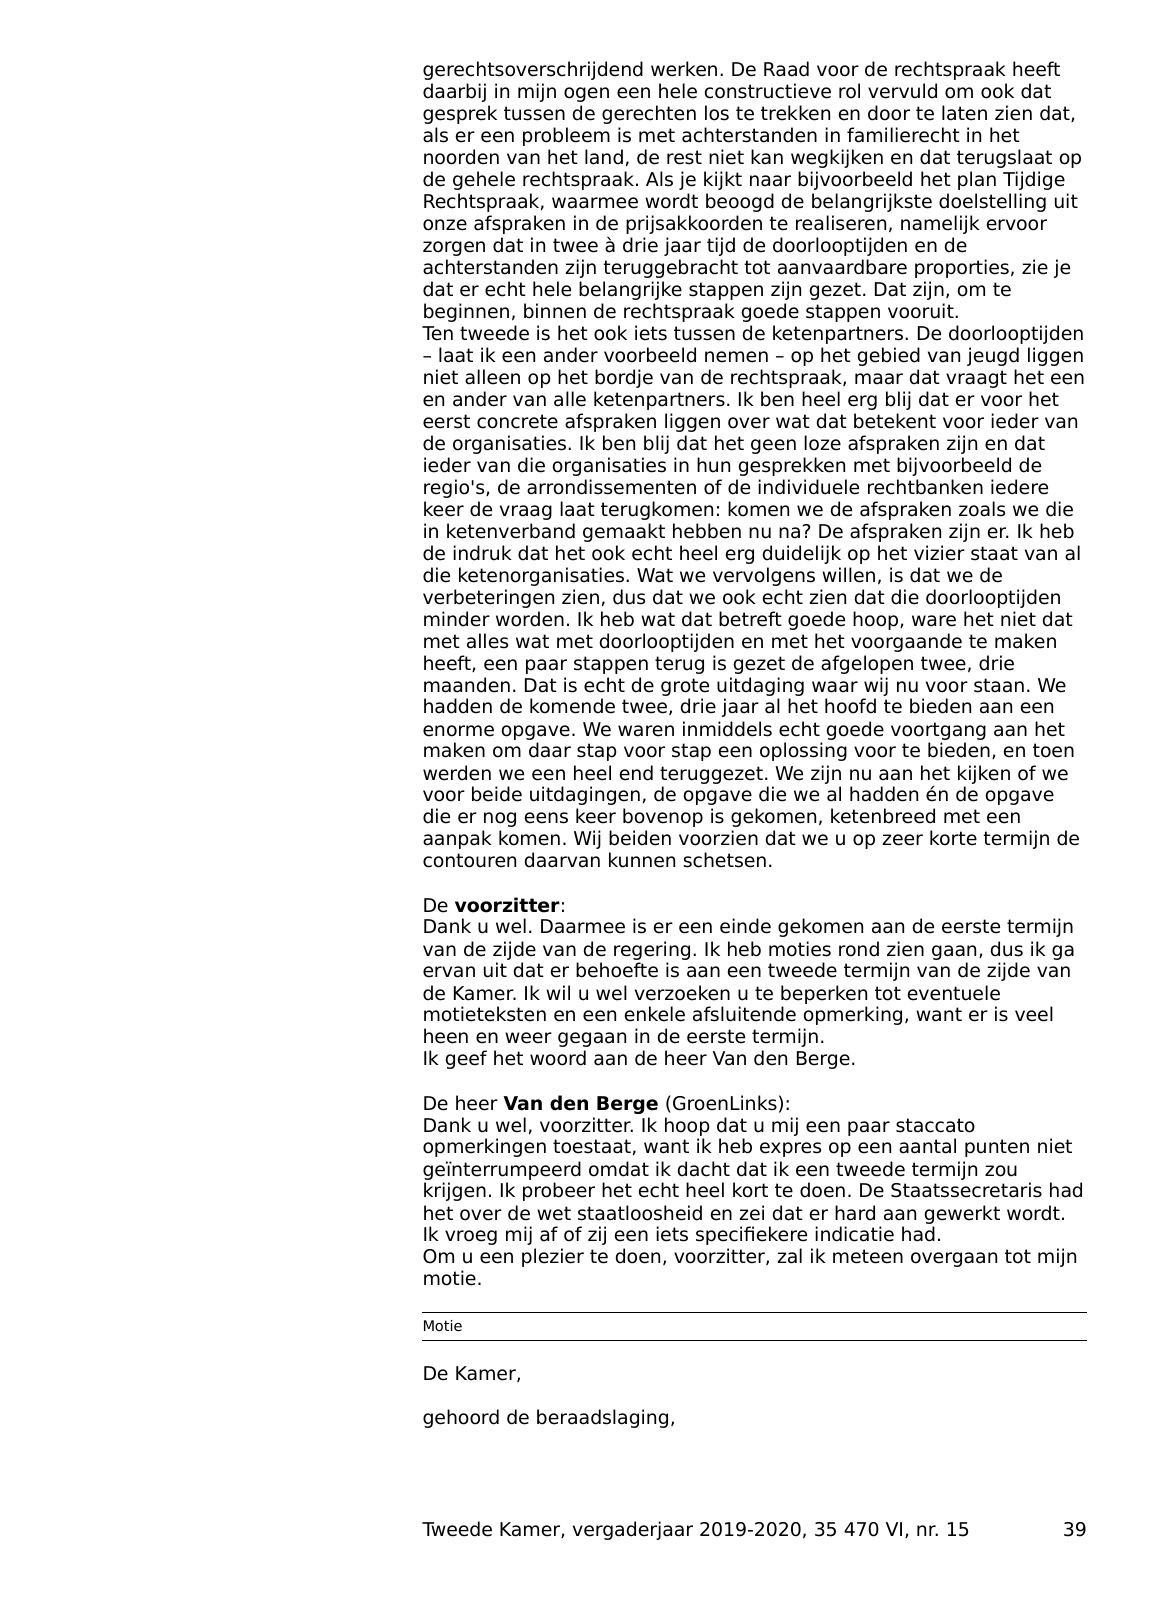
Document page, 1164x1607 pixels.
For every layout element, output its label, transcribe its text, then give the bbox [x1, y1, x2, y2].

table_header Motie [422, 1313, 1087, 1339]
text gerechtsoverschrijdend werken. De Raad voor de rechtspraak heeft daarbij in mijn ogen een hele constructieve rol vervuld om ook dat gesprek tussen de gerechten los te trekken en door te laten zien dat, als er een probleem is met achterstanden in familierecht in het noorden van het land, de rest niet kan wegkijken en dat terugslaat op de gehele rechtspraak. Als je kijkt naar bijvoorbeeld het plan Tijdige Rechtspraak, waarmee wordt beoogd de belangrijkste doelstelling uit onze afspraken in de prijsakkoorden te realiseren, namelijk ervoor zorgen dat in twee à drie jaar tijd de doorlooptijden en de achterstanden zijn teruggebracht tot aanvaardbare proporties, zie je dat er echt hele belangrijke stappen zijn gezet. Dat zijn, om te beginnen, binnen de rechtspraak goede stappen vooruit. [422, 59, 1087, 323]
text Ten tweede is het ook iets tussen de ketenpartners. De doorlooptijden – laat ik een ander voorbeeld nemen – op het gebied van jeugd liggen niet alleen op het bordje van de rechtspraak, maar dat vraagt het een en ander van alle ketenpartners. Ik ben heel erg blij dat er voor het eerst concrete afspraken liggen over wat dat betekent voor ieder van de organisaties. Ik ben blij dat het geen loze afspraken zijn en dat ieder van die organisaties in hun gesprekken met bijvoorbeeld de regio's, de arrondissementen of de individuele rechtbanken iedere keer de vraag laat terugkomen: komen we de afspraken zoals we die in ketenverband gemaakt hebben nu na? De afspraken zijn er. Ik heb de indruk dat het ook echt heel erg duidelijk op het vizier staat van al die ketenorganisaties. Wat we vervolgens willen, is dat we de verbeteringen zien, dus dat we ook echt zien dat die doorlooptijden minder worden. Ik heb wat dat betreft goede hoop, ware het niet dat met alles wat met doorlooptijden en met het voorgaande te maken heeft, een paar stappen terug is gezet de afgelopen twee, drie maanden. Dat is echt de grote uitdaging waar wij nu voor staan. We hadden de komende twee, drie jaar al het hoofd te bieden aan een enorme opgave. We waren inmiddels echt goede voortgang aan het maken om daar stap voor stap een oplossing voor te bieden, en toen werden we een heel end teruggezet. We zijn nu aan het kijken of we voor beide uitdagingen, de opgave die we al hadden én de opgave die er nog eens keer bovenop is gekomen, ketenbreed met een aanpak komen. Wij beiden voorzien dat we u op zeer korte termijn de contouren daarvan kunnen schetsen. [422, 323, 1087, 872]
text Ik geef het woord aan de heer Van den Berge. [422, 1048, 1087, 1070]
text Dank u wel, voorzitter. Ik hoop dat u mij een paar staccato opmerkingen toestaat, want ik heb expres op een aantal punten niet geïnterrumpeerd omdat ik dacht dat ik een tweede termijn zou krijgen. Ik probeer het echt heel kort te doen. De Staatssecretaris had het over de wet staatloosheid en zei dat er hard aan gewerkt wordt. Ik vroeg mij af of zij een iets specifiekere indicatie had. [422, 1114, 1087, 1246]
text Dank u wel. Daarmee is er een einde gekomen aan de eerste termijn van de zijde van de regering. Ik heb moties rond zien gaan, dus ik ga ervan uit dat er behoefte is aan een tweede termijn van de zijde van de Kamer. Ik wil u wel verzoeken u te beperken tot eventuele motieteksten en een enkele afsluitende opmerking, want er is veel heen en weer gegaan in de eerste termijn. [422, 916, 1087, 1048]
text Om u een plezier te doen, voorzitter, zal ik meteen overgaan tot mijn motie. [422, 1246, 1087, 1290]
text De voorzitter: [422, 894, 1087, 916]
text De Kamer, [422, 1363, 1087, 1385]
text gehoord de beraadslaging, [422, 1407, 1087, 1429]
text De heer Van den Berge (GroenLinks): [422, 1092, 1087, 1114]
